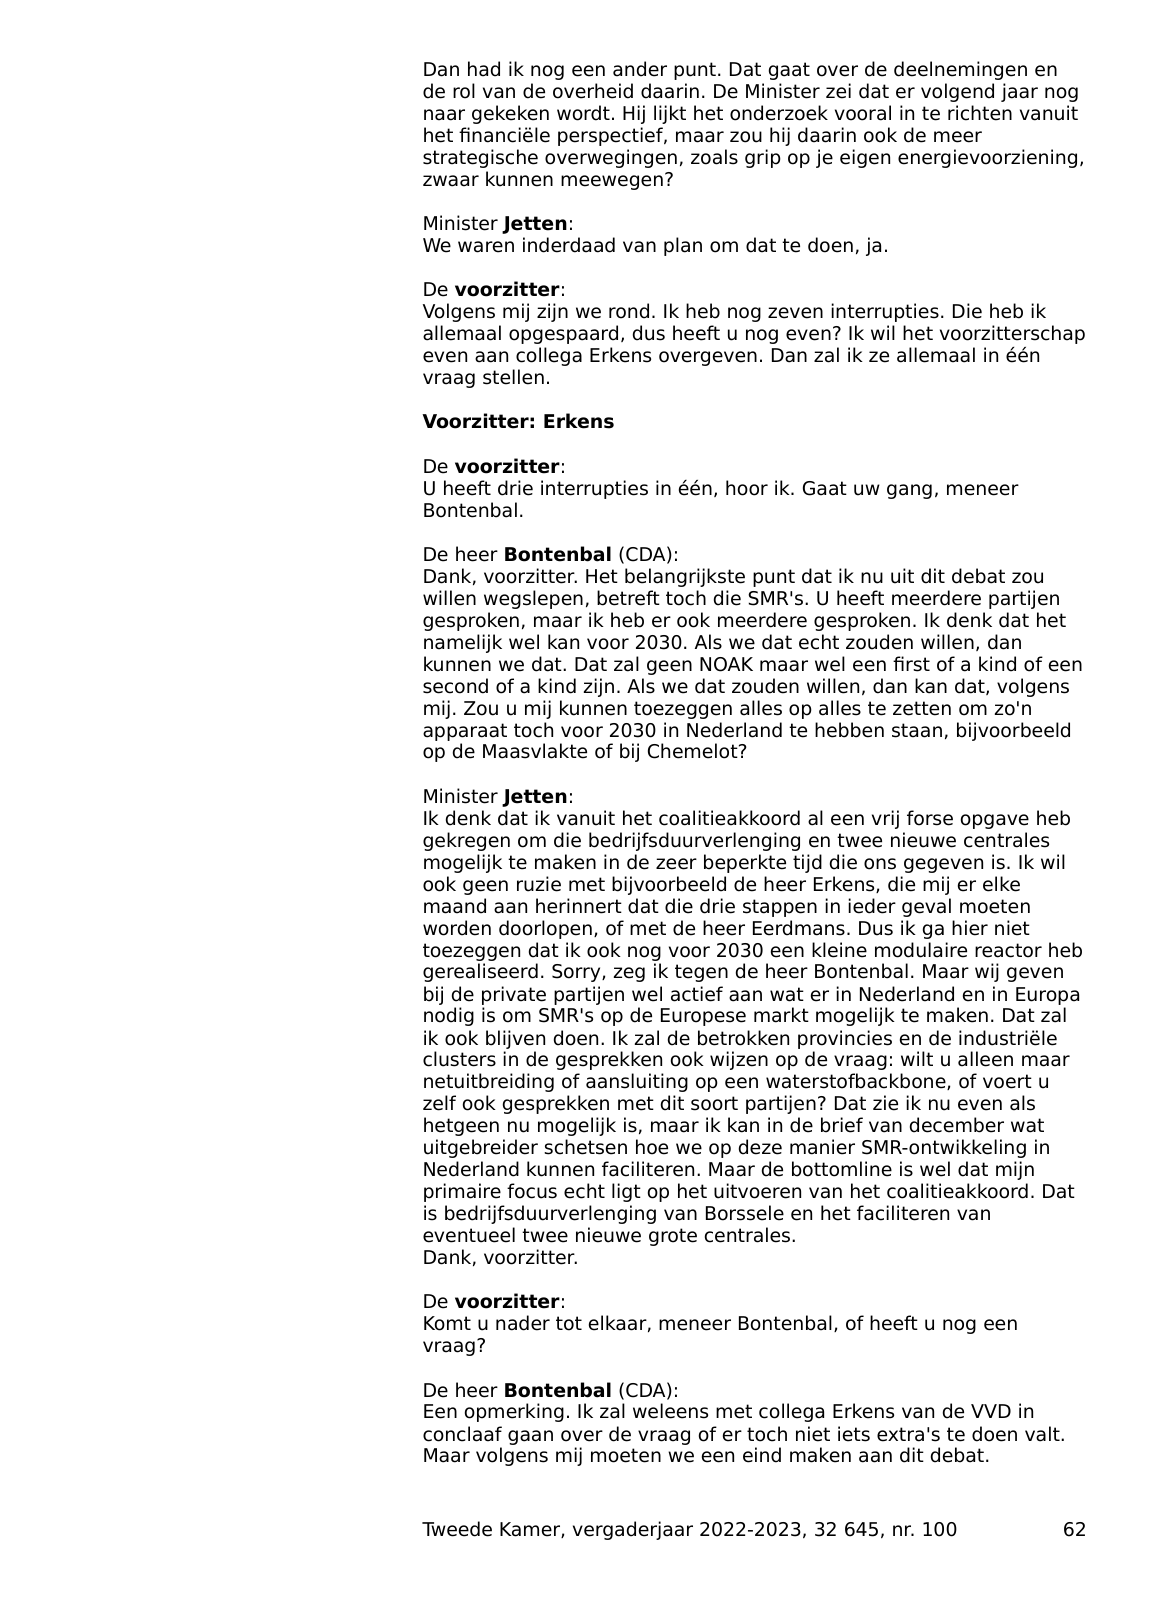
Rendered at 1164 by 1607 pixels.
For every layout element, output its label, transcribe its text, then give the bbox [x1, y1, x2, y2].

text Komt u nader tot elkaar, meneer Bontenbal, of heeft u nog een vraag? [422, 1313, 1087, 1357]
text De heer Bontenbal (CDA): [422, 544, 1087, 566]
text Minister Jetten: [422, 213, 1087, 235]
text U heeft drie interrupties in één, hoor ik. Gaat uw gang, meneer Bontenbal. [422, 477, 1087, 521]
text Dank, voorzitter. [422, 1247, 1087, 1269]
text Ik denk dat ik vanuit het coalitieakkoord al een vrij forse opgave heb gekregen om die bedrijfsduurverlenging en twee nieuwe centrales mogelijk te maken in de zeer beperkte tijd die ons gegeven is. Ik wil ook geen ruzie met bijvoorbeeld de heer Erkens, die mij er elke maand aan herinnert dat die drie stappen in ieder geval moeten worden doorlopen, of met de heer Eerdmans. Dus ik ga hier niet toezeggen dat ik ook nog voor 2030 een kleine modulaire reactor heb gerealiseerd. Sorry, zeg ik tegen de heer Bontenbal. Maar wij geven bij de private partijen wel actief aan wat er in Nederland en in Europa nodig is om SMR's op de Europese markt mogelijk te maken. Dat zal ik ook blijven doen. Ik zal de betrokken provincies en de industriële clusters in de gesprekken ook wijzen op de vraag: wilt u alleen maar netuitbreiding of aansluiting op een waterstofbackbone, of voert u zelf ook gesprekken met dit soort partijen? Dat zie ik nu even als hetgeen nu mogelijk is, maar ik kan in de brief van december wat uitgebreider schetsen hoe we op deze manier SMR-ontwikkeling in Nederland kunnen faciliteren. Maar de bottomline is wel dat mijn primaire focus echt ligt op het uitvoeren van het coalitieakkoord. Dat is bedrijfsduurverlenging van Borssele en het faciliteren van eventueel twee nieuwe grote centrales. [422, 808, 1087, 1247]
text We waren inderdaad van plan om dat te doen, ja. [422, 235, 1087, 257]
text Minister Jetten: [422, 786, 1087, 808]
text Dan had ik nog een ander punt. Dat gaat over de deelnemingen en de rol van de overheid daarin. De Minister zei dat er volgend jaar nog naar gekeken wordt. Hij lijkt het onderzoek vooral in te richten vanuit het financiële perspectief, maar zou hij daarin ook de meer strategische overwegingen, zoals grip op je eigen energievoorziening, zwaar kunnen meewegen? [422, 59, 1087, 191]
text De voorzitter: [422, 456, 1087, 477]
text De heer Bontenbal (CDA): [422, 1379, 1087, 1401]
text De voorzitter: [422, 279, 1087, 301]
text Een opmerking. Ik zal weleens met collega Erkens van de VVD in conclaaf gaan over de vraag of er toch niet iets extra's te doen valt. Maar volgens mij moeten we een eind maken aan dit debat. [422, 1401, 1087, 1467]
text De voorzitter: [422, 1291, 1087, 1313]
text Volgens mij zijn we rond. Ik heb nog zeven interrupties. Die heb ik allemaal opgespaard, dus heeft u nog even? Ik wil het voorzitterschap even aan collega Erkens overgeven. Dan zal ik ze allemaal in één vraag stellen. [422, 301, 1087, 389]
text Dank, voorzitter. Het belangrijkste punt dat ik nu uit dit debat zou willen wegslepen, betreft toch die SMR's. U heeft meerdere partijen gesproken, maar ik heb er ook meerdere gesproken. Ik denk dat het namelijk wel kan voor 2030. Als we dat echt zouden willen, dan kunnen we dat. Dat zal geen NOAK maar wel een first of a kind of een second of a kind zijn. Als we dat zouden willen, dan kan dat, volgens mij. Zou u mij kunnen toezeggen alles op alles te zetten om zo'n apparaat toch voor 2030 in Nederland te hebben staan, bijvoorbeeld op de Maasvlakte of bij Chemelot? [422, 566, 1087, 763]
subtitle Voorzitter: Erkens [422, 411, 1087, 433]
